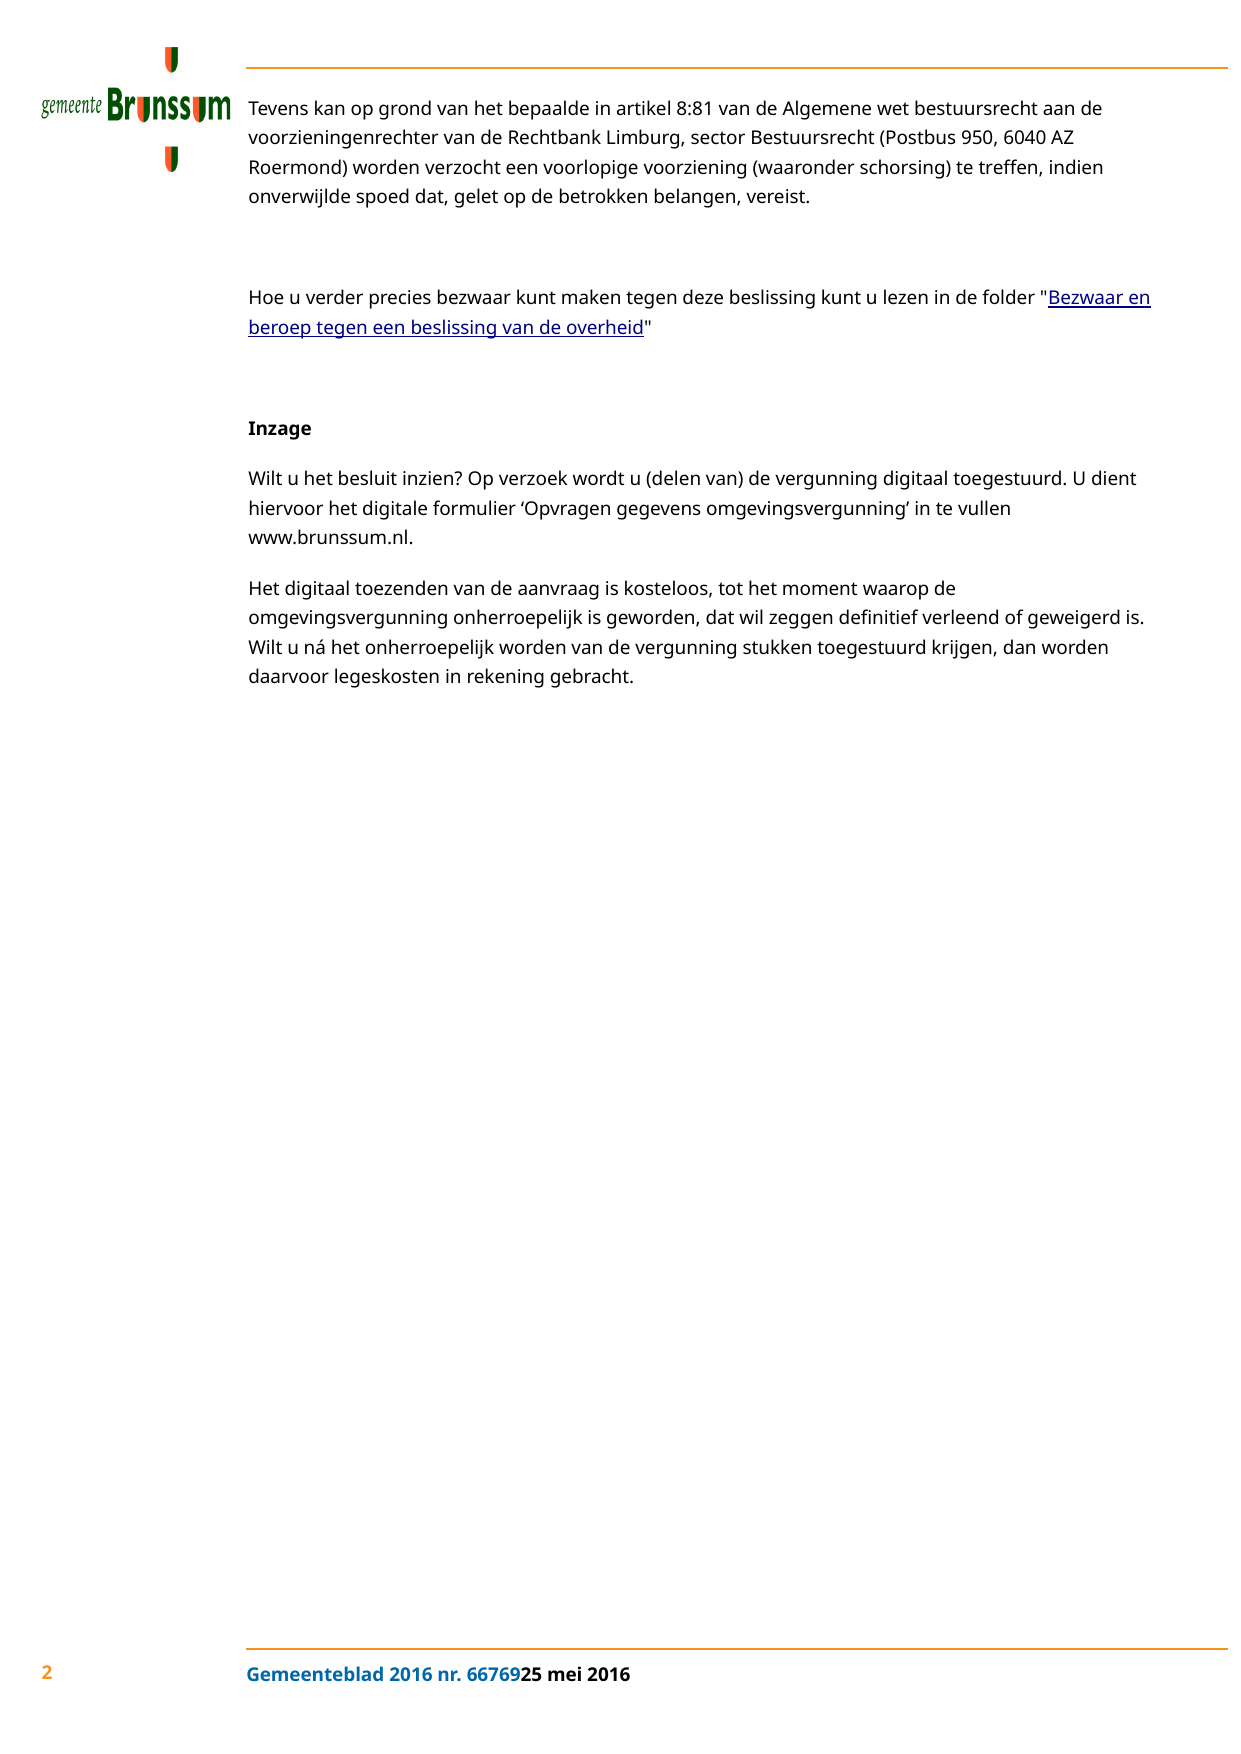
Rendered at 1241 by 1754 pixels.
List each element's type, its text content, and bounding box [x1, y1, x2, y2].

picture [41, 47, 231, 172]
text Wilt u het besluit inzien? Op verzoek wordt u (delen van) de vergunning digitaal toegestuurd. U dient hiervoor het digitale formulier ‘Opvragen gegevens omgevingsvergunning’ in te vullen www.brunssum.nl. [248, 465, 1152, 550]
text Het digitaal toezenden van de aanvraag is kosteloos, tot het moment waarop de omgevingsvergunning onherroepelijk is geworden, dat wil zeggen definitief verleend of geweigerd is. Wilt u ná het onherroepelijk worden van de vergunning stukken toegestuurd krijgen, dan worden daarvoor legeskosten in rekening gebracht. [248, 575, 1152, 689]
text Hoe u verder precies bezwaar kunt maken tegen deze beslissing kunt u lezen in de folder "Bezwaar en beroep tegen een beslissing van de overheid" [248, 284, 1152, 340]
text Inzage [248, 415, 1152, 441]
text Tevens kan op grond van het bepaalde in artikel 8:81 van de Algemene wet bestuursrecht aan de voorzieningenrechter van de Rechtbank Limburg, sector Bestuursrecht (Postbus 950, 6040 AZ Roermond) worden verzocht een voorlopige voorziening (waaronder schorsing) te treffen, indien onverwijlde spoed dat, gelet op de betrokken belangen, vereist. [248, 95, 1152, 209]
